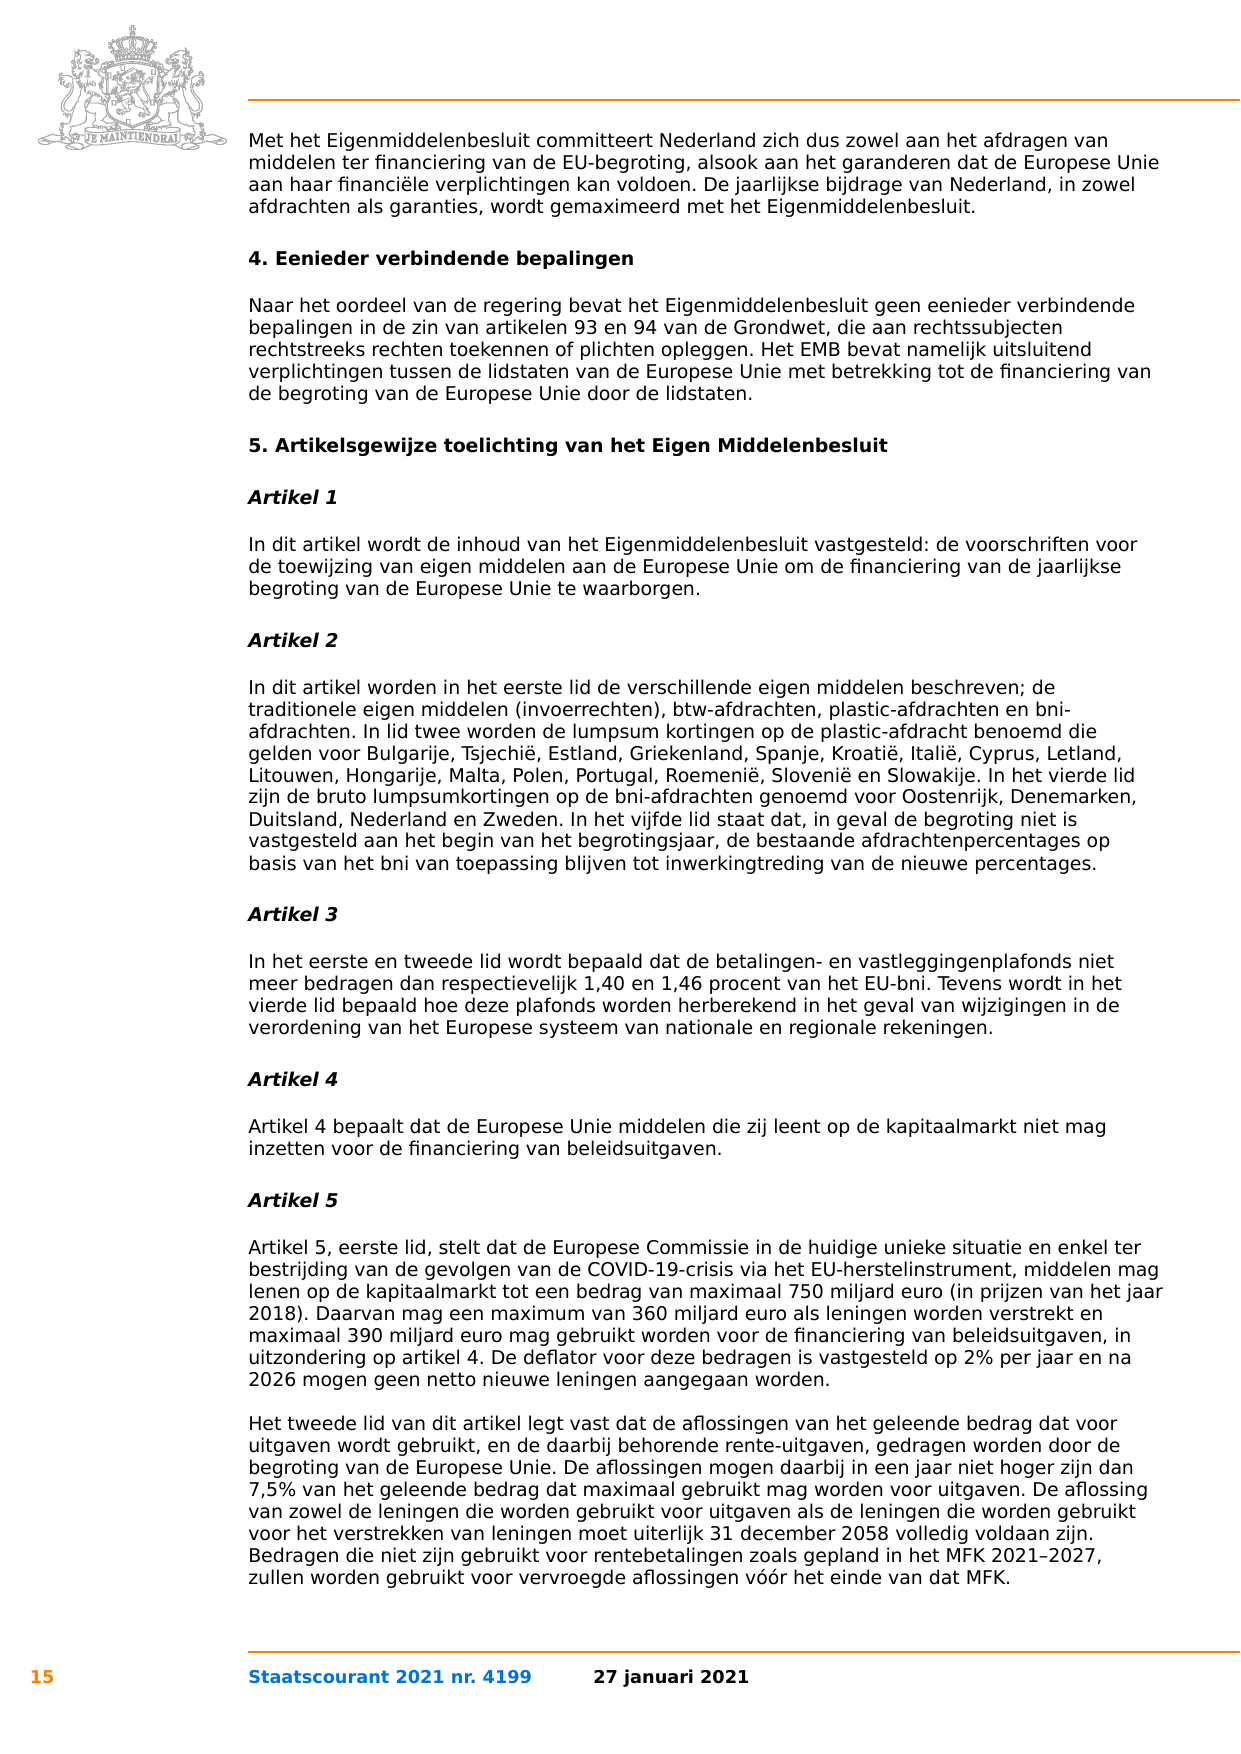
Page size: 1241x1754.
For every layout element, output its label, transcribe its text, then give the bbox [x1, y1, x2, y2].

subtitle Artikel 2 [248, 629, 1163, 652]
text In dit artikel wordt de inhoud van het Eigenmiddelenbesluit vastgesteld: de voorschriften voor de toewijzing van eigen middelen aan de Europese Unie om de financiering van de jaarlijkse begroting van de Europese Unie te waarborgen. [248, 534, 1163, 599]
subtitle 4. Eenieder verbindende bepalingen [248, 248, 1163, 270]
subtitle Artikel 5 [248, 1190, 1163, 1212]
text Artikel 4 bepaalt dat de Europese Unie middelen die zij leent op de kapitaalmarkt niet mag inzetten voor de financiering van beleidsuitgaven. [248, 1116, 1163, 1160]
text Artikel 5, eerste lid, stelt dat de Europese Commissie in de huidige unieke situatie en enkel ter bestrijding van de gevolgen van de COVID-19-crisis via het EU-herstelinstrument, middelen mag lenen op de kapitaalmarkt tot een bedrag van maximaal 750 miljard euro (in prijzen van het jaar 2018). Daarvan mag een maximum van 360 miljard euro als leningen worden verstrekt en maximaal 390 miljard euro mag gebruikt worden voor de financiering van beleidsuitgaven, in uitzondering op artikel 4. De deflator voor deze bedragen is vastgesteld op 2% per jaar en na 2026 mogen geen netto nieuwe leningen aangegaan worden. [248, 1237, 1163, 1391]
subtitle 5. Artikelsgewijze toelichting van het Eigen Middelenbesluit [248, 435, 1163, 457]
subtitle Artikel 3 [248, 904, 1163, 926]
subtitle Artikel 4 [248, 1069, 1163, 1091]
subtitle Artikel 1 [248, 487, 1163, 509]
text Het tweede lid van dit artikel legt vast dat de aflossingen van het geleende bedrag dat voor uitgaven wordt gebruikt, en de daarbij behorende rente-uitgaven, gedragen worden door de begroting van de Europese Unie. De aflossingen mogen daarbij in een jaar niet hoger zijn dan 7,5% van het geleende bedrag dat maximaal gebruikt mag worden voor uitgaven. De aflossing van zowel de leningen die worden gebruikt voor uitgaven als de leningen die worden gebruikt voor het verstrekken van leningen moet uiterlijk 31 december 2058 volledig voldaan zijn. Bedragen die niet zijn gebruikt voor rentebetalingen zoals gepland in het MFK 2021–2027, zullen worden gebruikt voor vervroegde aflossingen vóór het einde van dat MFK. [248, 1413, 1163, 1589]
text In het eerste en tweede lid wordt bepaald dat de betalingen- en vastleggingenplafonds niet meer bedragen dan respectievelijk 1,40 en 1,46 procent van het EU-bni. Tevens wordt in het vierde lid bepaald hoe deze plafonds worden herberekend in het geval van wijzigingen in de verordening van het Europese systeem van nationale en regionale rekeningen. [248, 951, 1163, 1039]
text Naar het oordeel van de regering bevat het Eigenmiddelenbesluit geen eenieder verbindende bepalingen in de zin van artikelen 93 en 94 van de Grondwet, die aan rechtssubjecten rechtstreeks rechten toekennen of plichten opleggen. Het EMB bevat namelijk uitsluitend verplichtingen tussen de lidstaten van de Europese Unie met betrekking tot de financiering van de begroting van de Europese Unie door de lidstaten. [248, 295, 1163, 405]
text In dit artikel worden in het eerste lid de verschillende eigen middelen beschreven; de traditionele eigen middelen (invoerrechten), btw-afdrachten, plastic-afdrachten en bni-afdrachten. In lid twee worden de lumpsum kortingen op de plastic-afdracht benoemd die gelden voor Bulgarije, Tsjechië, Estland, Griekenland, Spanje, Kroatië, Italië, Cyprus, Letland, Litouwen, Hongarije, Malta, Polen, Portugal, Roemenië, Slovenië en Slowakije. In het vierde lid zijn de bruto lumpsumkortingen op de bni-afdrachten genoemd voor Oostenrijk, Denemarken, Duitsland, Nederland en Zweden. In het vijfde lid staat dat, in geval de begroting niet is vastgesteld aan het begin van het begrotingsjaar, de bestaande afdrachtenpercentages op basis van het bni van toepassing blijven tot inwerkingtreding van de nieuwe percentages. [248, 677, 1163, 874]
text Met het Eigenmiddelenbesluit committeert Nederland zich dus zowel aan het afdragen van middelen ter financiering van de EU-begroting, alsook aan het garanderen dat de Europese Unie aan haar financiële verplichtingen kan voldoen. De jaarlijkse bijdrage van Nederland, in zowel afdrachten als garanties, wordt gemaximeerd met het Eigenmiddelenbesluit. [248, 130, 1163, 218]
picture [38, 25, 227, 150]
